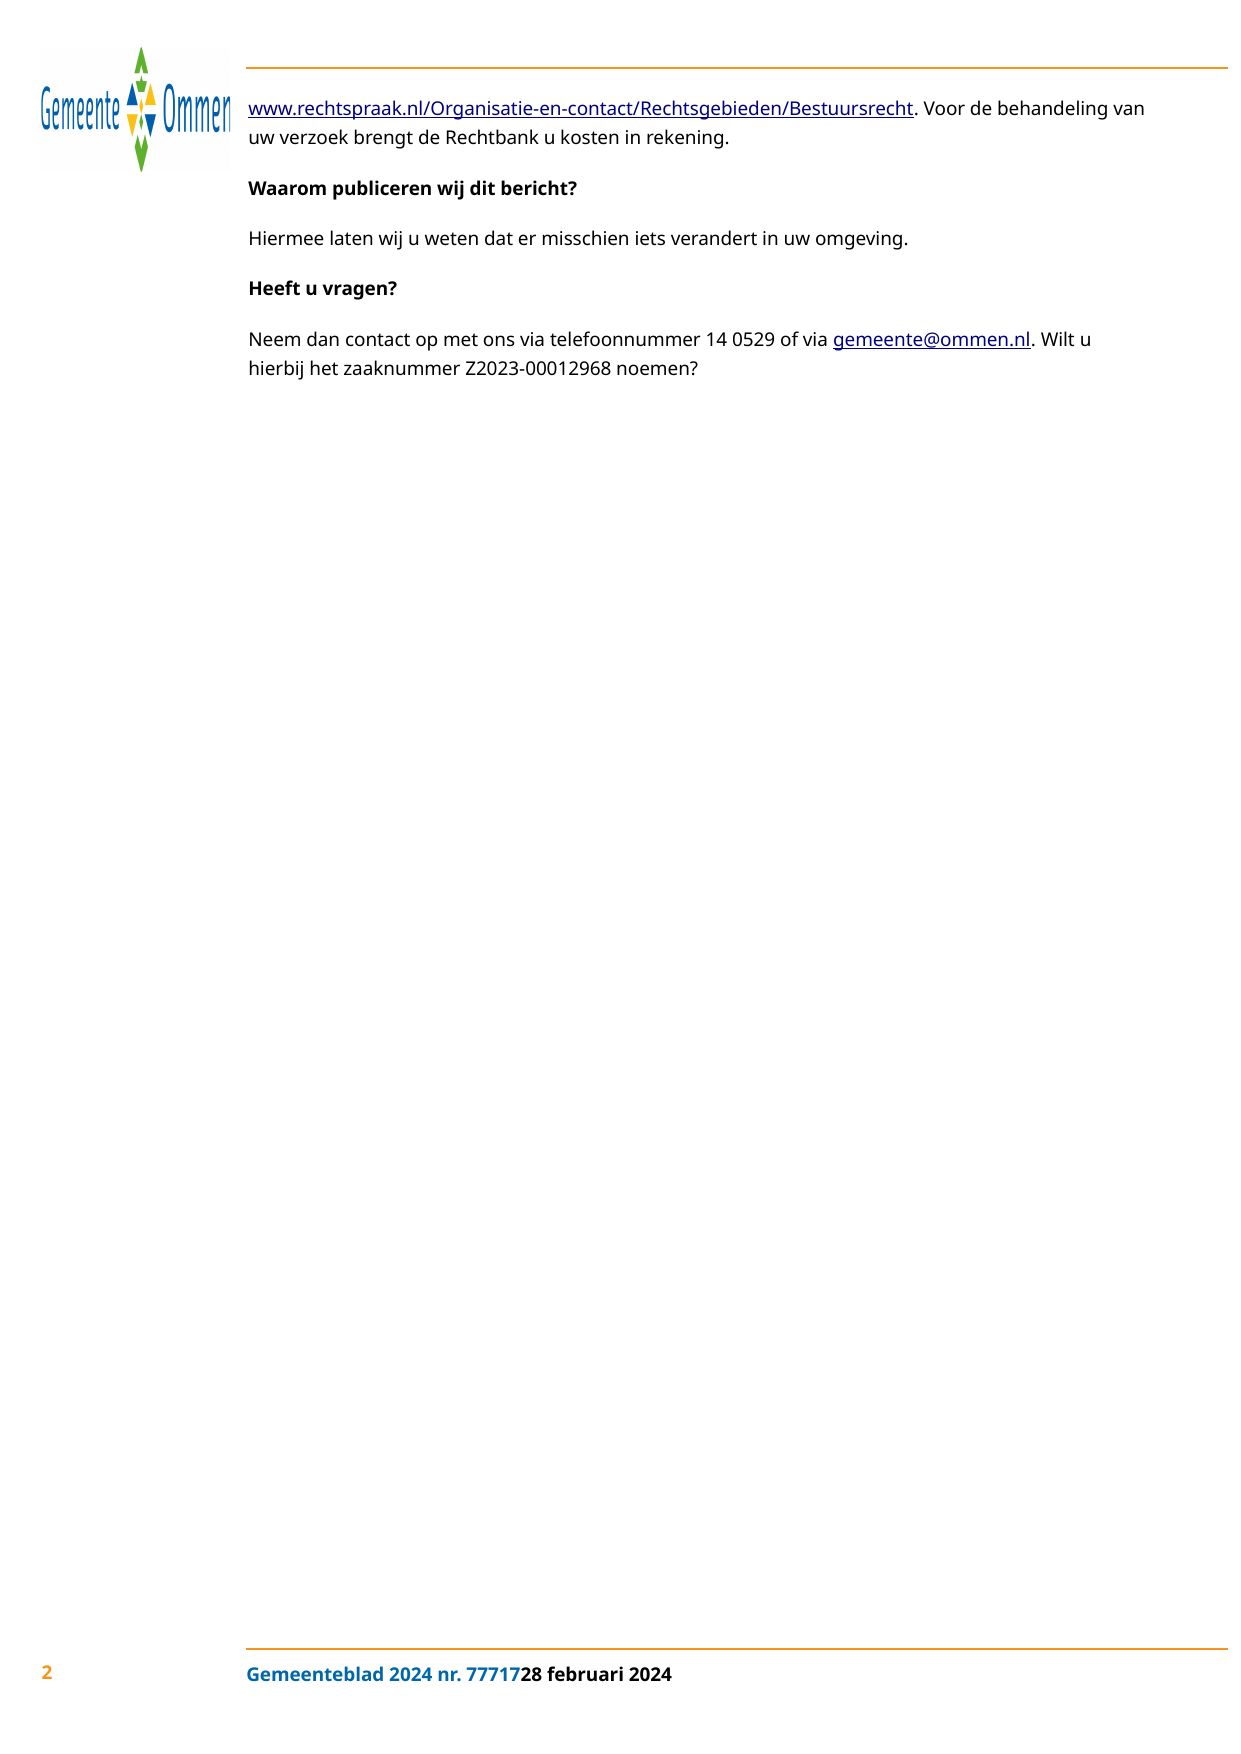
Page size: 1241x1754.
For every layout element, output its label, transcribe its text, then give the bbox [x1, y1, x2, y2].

picture [41, 47, 231, 172]
text Heeft u vragen? [248, 276, 1152, 301]
text www.rechtspraak.nl/Organisatie-en-contact/Rechtsgebieden/Bestuursrecht. Voor de behandeling van uw verzoek brengt de Rechtbank u kosten in rekening. [248, 95, 1152, 150]
text Waarom publiceren wij dit bericht? [248, 175, 1152, 201]
text Hiermee laten wij u weten dat er misschien iets verandert in uw omgeving. [248, 225, 1152, 251]
text Neem dan contact op met ons via telefoonnummer 14 0529 of via gemeente@ommen.nl. Wilt u hierbij het zaaknummer Z2023-00012968 noemen? [248, 326, 1152, 381]
